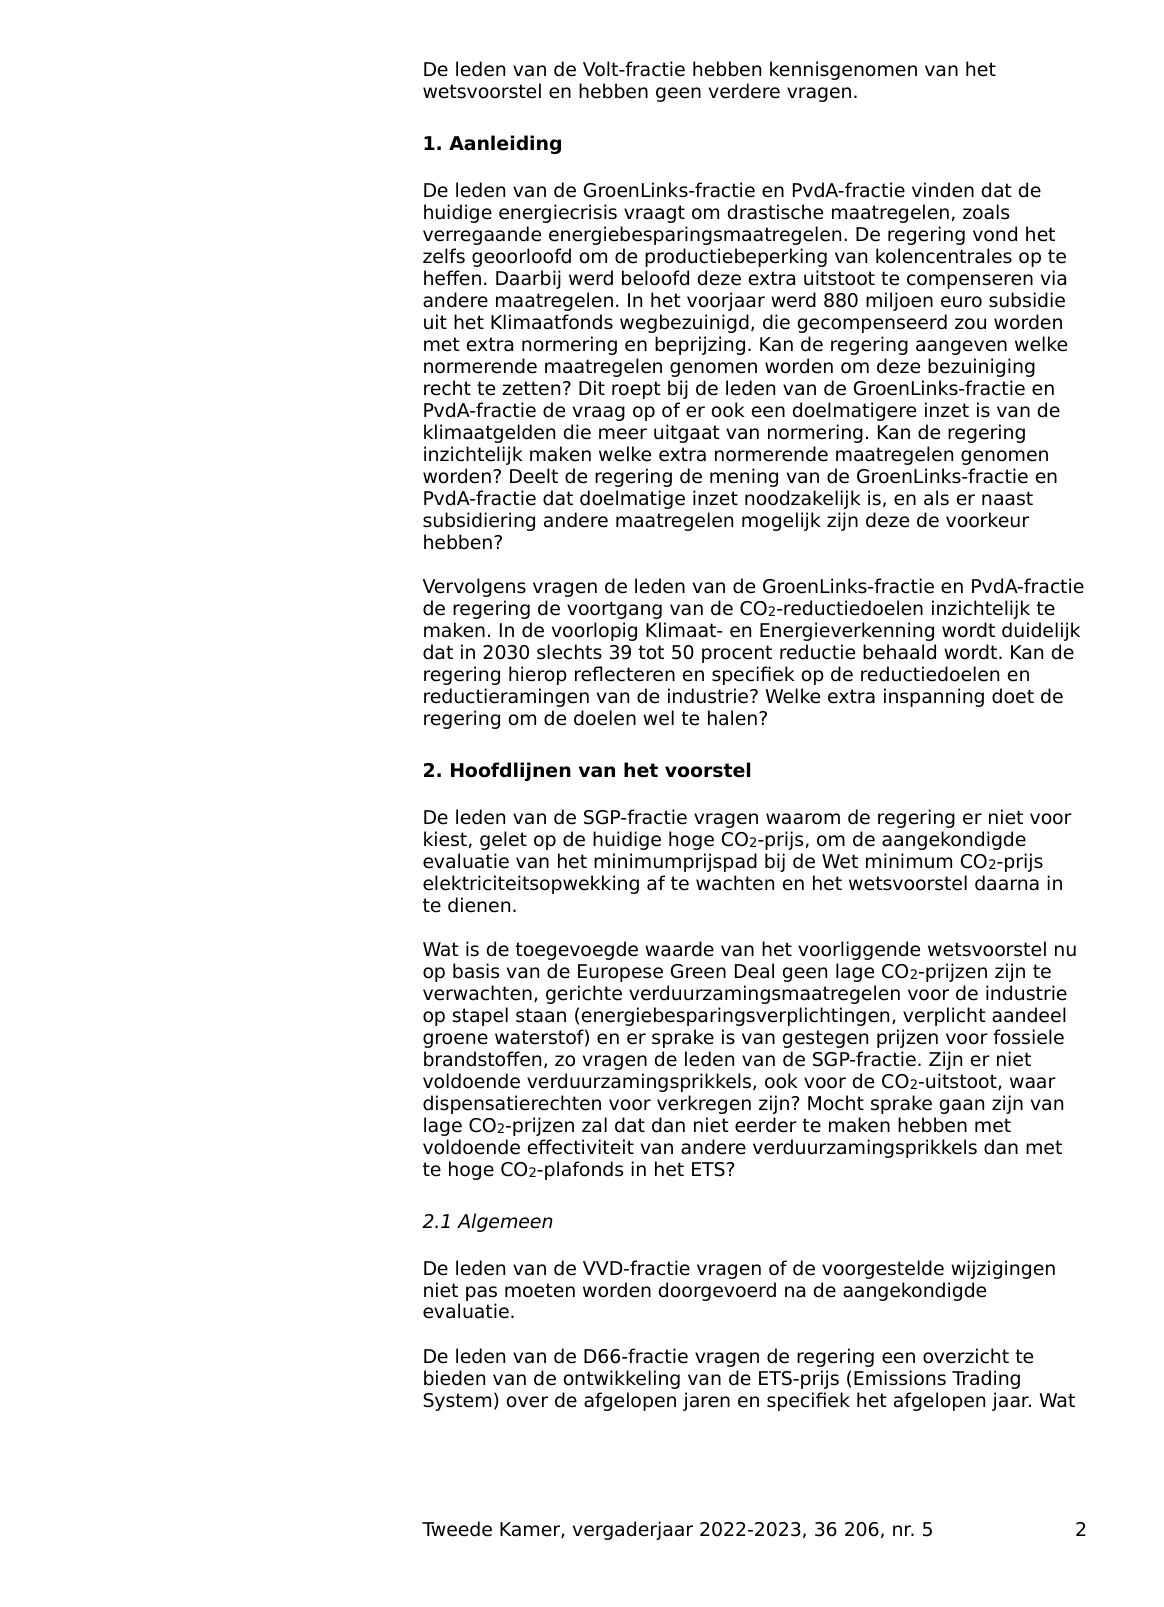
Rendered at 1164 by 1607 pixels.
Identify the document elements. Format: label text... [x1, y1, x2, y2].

subtitle 1. Aanleiding [422, 133, 1087, 155]
text De leden van de GroenLinks-fractie en PvdA-fractie vinden dat de huidige energiecrisis vraagt om drastische maatregelen, zoals verregaande energiebesparingsmaatregelen. De regering vond het zelfs geoorloofd om de productiebeperking van kolencentrales op te heffen. Daarbij werd beloofd deze extra uitstoot te compenseren via andere maatregelen. In het voorjaar werd 880 miljoen euro subsidie uit het Klimaatfonds wegbezuinigd, die gecompenseerd zou worden met extra normering en beprijzing. Kan de regering aangeven welke normerende maatregelen genomen worden om deze bezuiniging recht te zetten? Dit roept bij de leden van de GroenLinks-fractie en PvdA-fractie de vraag op of er ook een doelmatigere inzet is van de klimaatgelden die meer uitgaat van normering. Kan de regering inzichtelijk maken welke extra normerende maatregelen genomen worden? Deelt de regering de mening van de GroenLinks-fractie en PvdA-fractie dat doelmatige inzet noodzakelijk is, en als er naast subsidiering andere maatregelen mogelijk zijn deze de voorkeur hebben? [422, 180, 1087, 554]
text Wat is de toegevoegde waarde van het voorliggende wetsvoorstel nu op basis van de Europese Green Deal geen lage CO2-prijzen zijn te verwachten, gerichte verduurzamingsmaatregelen voor de industrie op stapel staan (energiebesparingsverplichtingen, verplicht aandeel groene waterstof) en er sprake is van gestegen prijzen voor fossiele brandstoffen, zo vragen de leden van de SGP-fractie. Zijn er niet voldoende verduurzamingsprikkels, ook voor de CO2-uitstoot, waar dispensatierechten voor verkregen zijn? Mocht sprake gaan zijn van lage CO2-prijzen zal dat dan niet eerder te maken hebben met voldoende effectiviteit van andere verduurzamingsprikkels dan met te hoge CO2-plafonds in het ETS? [422, 939, 1087, 1181]
text De leden van de VVD-fractie vragen of de voorgestelde wijzigingen niet pas moeten worden doorgevoerd na de aangekondigde evaluatie. [422, 1257, 1087, 1323]
text Vervolgens vragen de leden van de GroenLinks-fractie en PvdA-fractie de regering de voortgang van de CO2-reductiedoelen inzichtelijk te maken. In de voorlopig Klimaat- en Energieverkenning wordt duidelijk dat in 2030 slechts 39 tot 50 procent reductie behaald wordt. Kan de regering hierop reflecteren en specifiek op de reductiedoelen en reductieramingen van de industrie? Welke extra inspanning doet de regering om de doelen wel te halen? [422, 576, 1087, 730]
subtitle 2.1 Algemeen [422, 1211, 1087, 1232]
text De leden van de SGP-fractie vragen waarom de regering er niet voor kiest, gelet op de huidige hoge CO2-prijs, om de aangekondigde evaluatie van het minimumprijspad bij de Wet minimum CO2-prijs elektriciteitsopwekking af te wachten en het wetsvoorstel daarna in te dienen. [422, 807, 1087, 917]
text De leden van de Volt-fractie hebben kennisgenomen van het wetsvoorstel en hebben geen verdere vragen. [422, 59, 1087, 103]
text De leden van de D66-fractie vragen de regering een overzicht te bieden van de ontwikkeling van de ETS-prijs (Emissions Trading System) over de afgelopen jaren en specifiek het afgelopen jaar. Wat [422, 1346, 1087, 1412]
subtitle 2. Hoofdlijnen van het voorstel [422, 760, 1087, 782]
